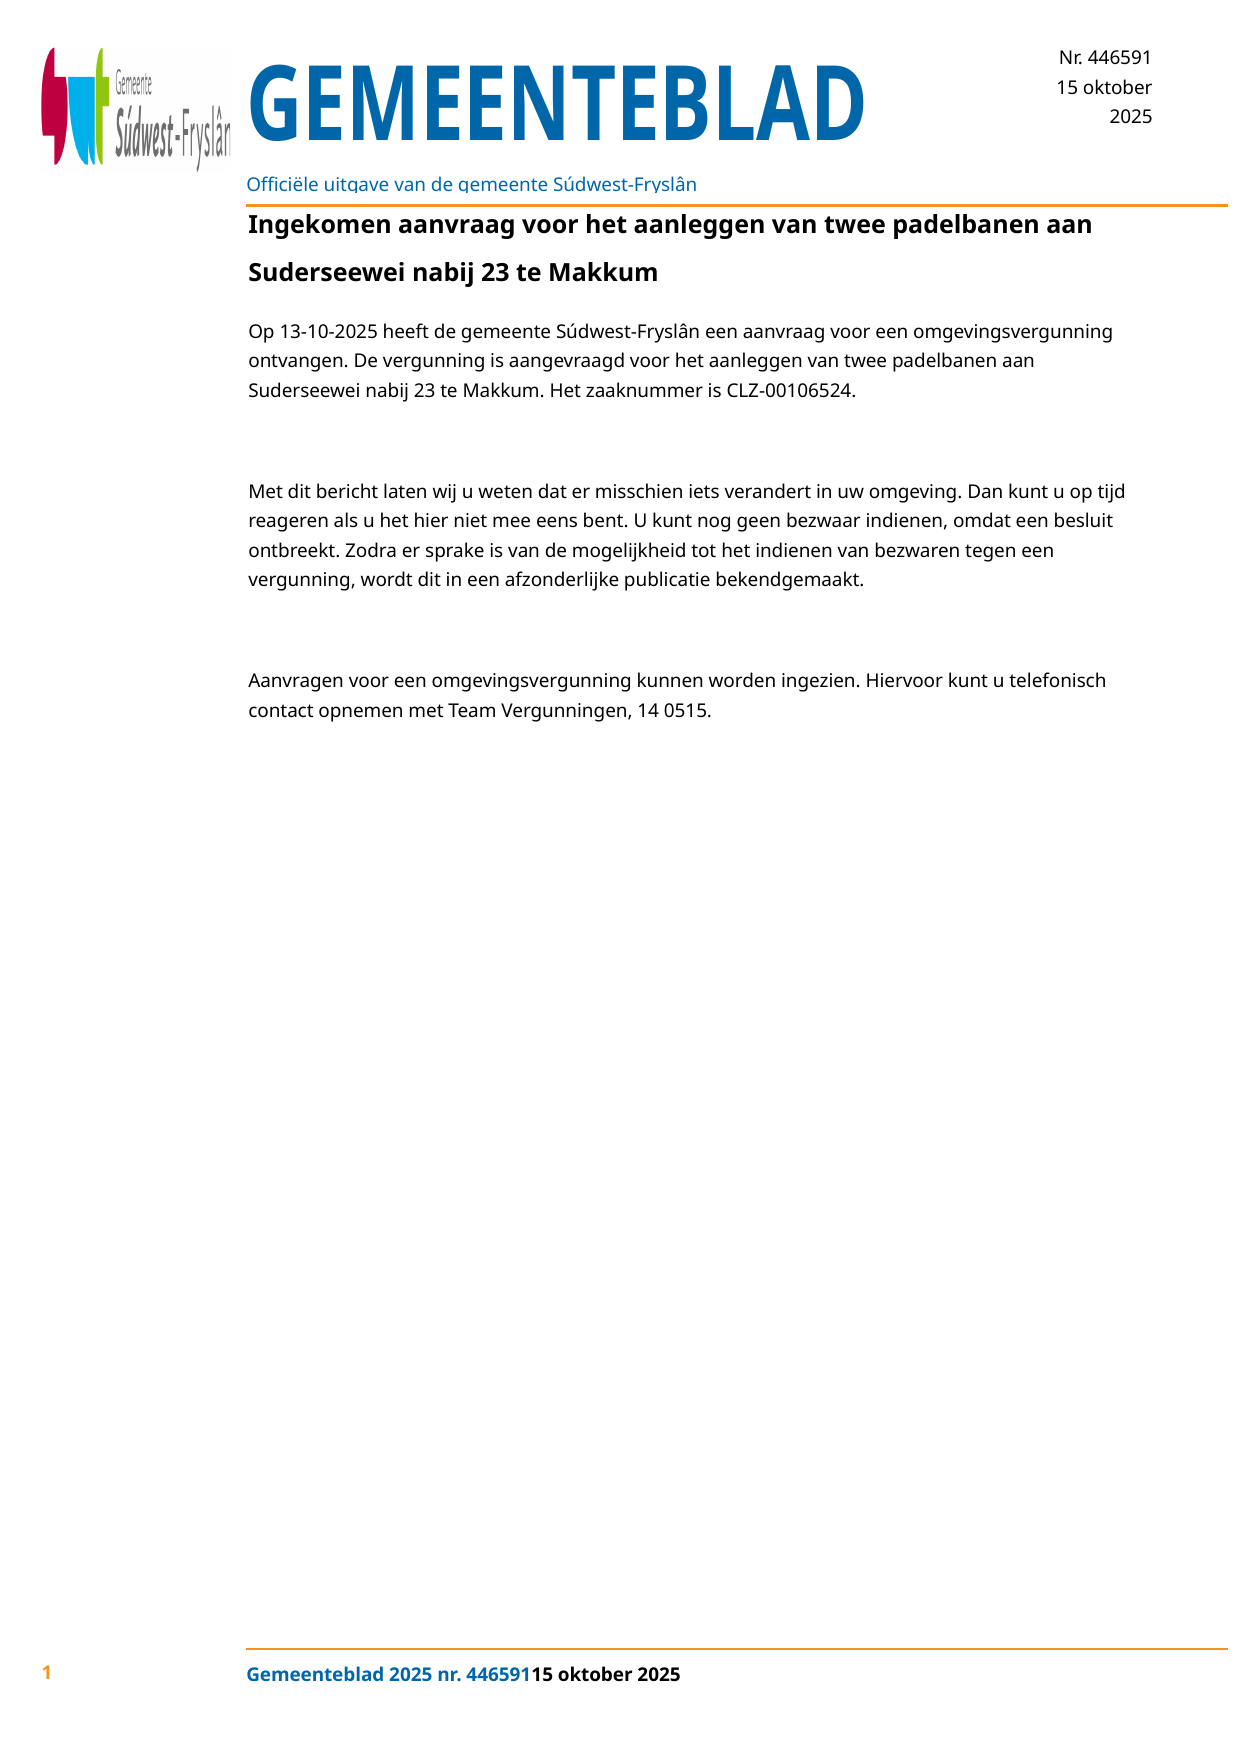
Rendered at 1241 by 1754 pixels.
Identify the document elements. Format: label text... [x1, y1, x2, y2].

text Op 13-10-2025 heeft de gemeente Súdwest-Fryslân een aanvraag voor een omgevingsvergunning ontvangen. De vergunning is aangevraagd voor het aanleggen van twee padelbanen aan Suderseewei nabij 23 te Makkum. Het zaaknummer is CLZ-00106524. [248, 318, 1152, 403]
picture [41, 47, 231, 172]
text Met dit bericht laten wij u weten dat er misschien iets verandert in uw omgeving. Dan kunt u op tijd reageren als u het hier niet mee eens bent. U kunt nog geen bezwaar indienen, omdat een besluit ontbreekt. Zodra er sprake is van de mogelijkheid tot het indienen van bezwaren tegen een vergunning, wordt dit in een afzonderlijke publicatie bekendgemaakt. [248, 478, 1152, 592]
text Aanvragen voor een omgevingsvergunning kunnen worden ingezien. Hiervoor kunt u telefonisch contact opnemen met Team Vergunningen, 14 0515. [248, 667, 1152, 723]
text Ingekomen aanvraag voor het aanleggen van twee padelbanen aan Suderseewei nabij 23 te Makkum [248, 207, 1152, 288]
